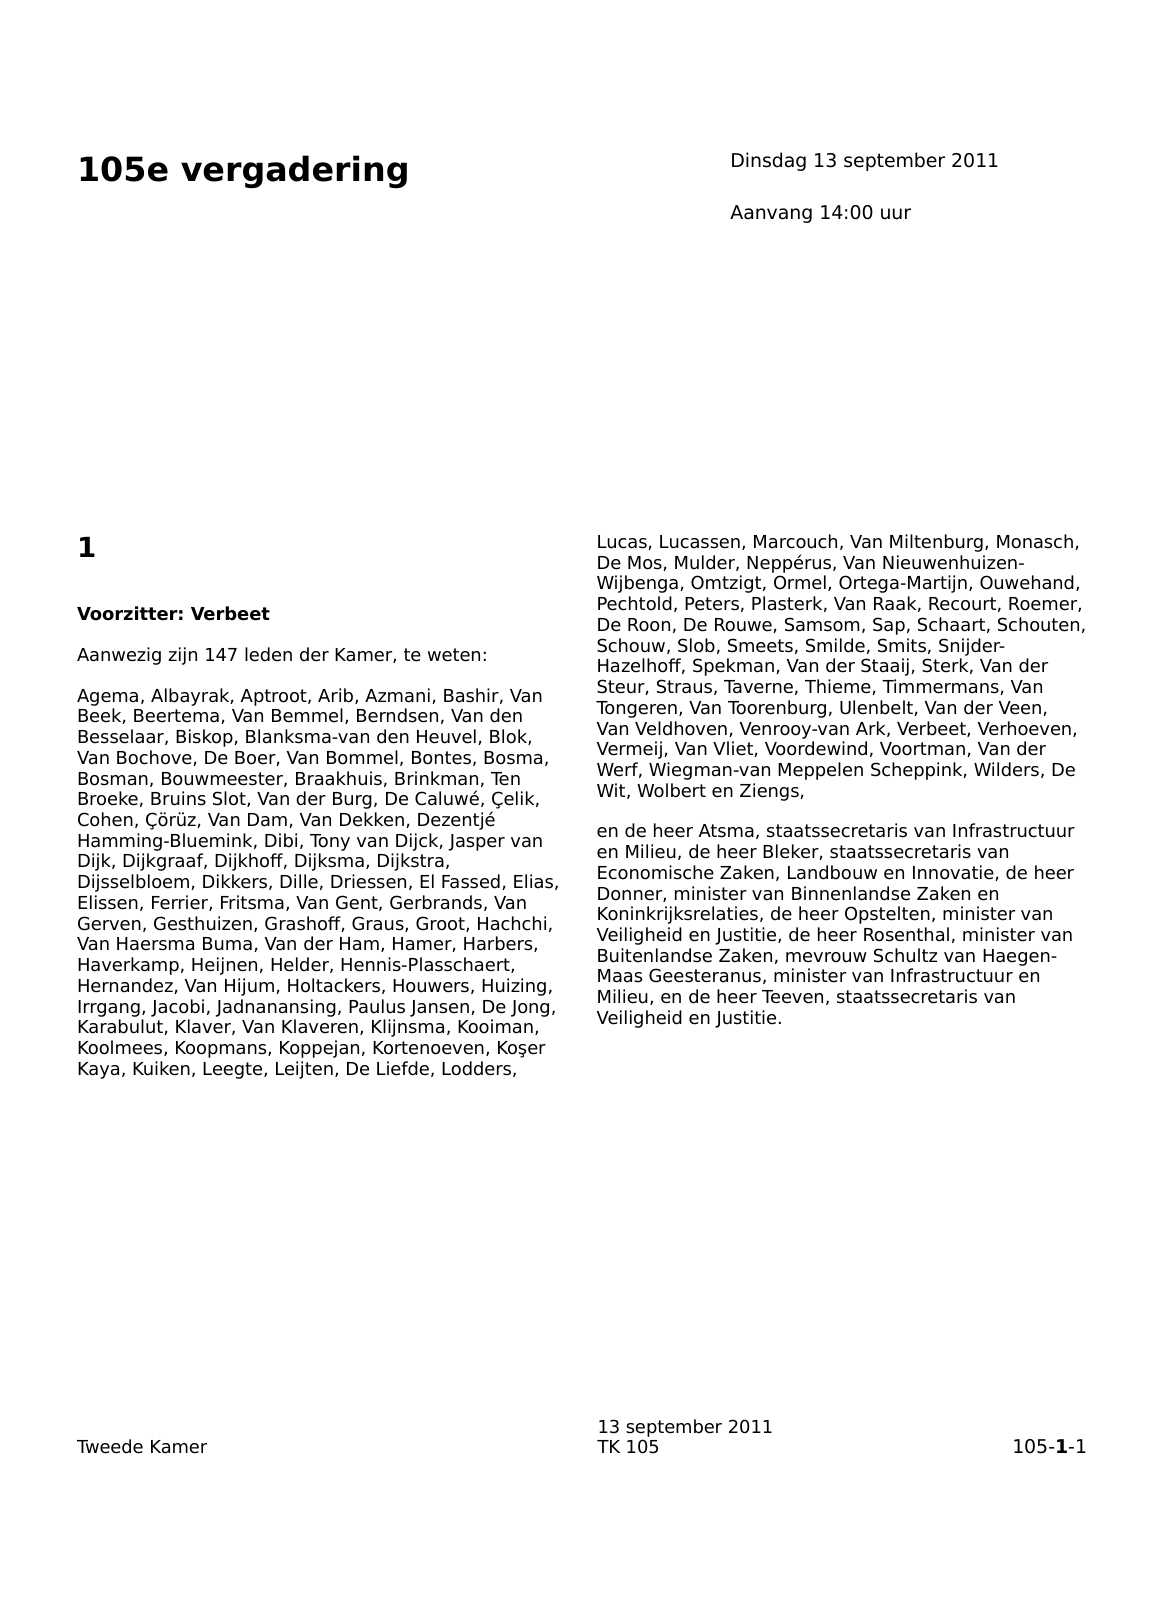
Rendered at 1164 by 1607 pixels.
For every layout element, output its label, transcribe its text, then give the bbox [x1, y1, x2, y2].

text Voorzitter: Verbeet [77, 604, 567, 625]
table_cell Aanvang 14:00 uur [730, 202, 1087, 254]
table_header Dinsdag 13 september 2011 [730, 150, 1087, 202]
title 1 [77, 532, 567, 564]
text Lucas, Lucassen, Marcouch, Van Miltenburg, Monasch, De Mos, Mulder, Neppérus, Van Nieuwenhuizen-Wijbenga, Omtzigt, Ormel, Ortega-Martijn, Ouwehand, Pechtold, Peters, Plasterk, Van Raak, Recourt, Roemer, De Roon, De Rouwe, Samsom, Sap, Schaart, Schouten, Schouw, Slob, Smeets, Smilde, Smits, Snijder-Hazelhoff, Spekman, Van der Staaij, Sterk, Van der Steur, Straus, Taverne, Thieme, Timmermans, Van Tongeren, Van Toorenburg, Ulenbelt, Van der Veen, Van Veldhoven, Venrooy-van Ark, Verbeet, Verhoeven, Vermeij, Van Vliet, Voordewind, Voortman, Van der Werf, Wiegman-van Meppelen Scheppink, Wilders, De Wit, Wolbert en Ziengs, [596, 532, 1087, 801]
text Aanwezig zijn 147 leden der Kamer, te weten: [77, 645, 567, 666]
text Agema, Albayrak, Aptroot, Arib, Azmani, Bashir, Van Beek, Beertema, Van Bemmel, Berndsen, Van den Besselaar, Biskop, Blanksma-van den Heuvel, Blok, Van Bochove, De Boer, Van Bommel, Bontes, Bosma, Bosman, Bouwmeester, Braakhuis, Brinkman, Ten Broeke, Bruins Slot, Van der Burg, De Caluwé, Çelik, Cohen, Çörüz, Van Dam, Van Dekken, Dezentjé Hamming-Bluemink, Dibi, Tony van Dijck, Jasper van Dijk, Dijkgraaf, Dijkhoff, Dijksma, Dijkstra, Dijsselbloem, Dikkers, Dille, Driessen, El Fassed, Elias, Elissen, Ferrier, Fritsma, Van Gent, Gerbrands, Van Gerven, Gesthuizen, Grashoff, Graus, Groot, Hachchi, Van Haersma Buma, Van der Ham, Hamer, Harbers, Haverkamp, Heijnen, Helder, Hennis-Plasschaert, Hernandez, Van Hijum, Holtackers, Houwers, Huizing, Irrgang, Jacobi, Jadnanansing, Paulus Jansen, De Jong, Karabulut, Klaver, Van Klaveren, Klijnsma, Kooiman, Koolmees, Koopmans, Koppejan, Kortenoeven, Koşer Kaya, Kuiken, Leegte, Leijten, De Liefde, Lodders, [77, 686, 567, 1079]
table_header 105e vergadering [77, 150, 730, 254]
text en de heer Atsma, staatssecretaris van Infrastructuur en Milieu, de heer Bleker, staatssecretaris van Economische Zaken, Landbouw en Innovatie, de heer Donner, minister van Binnenlandse Zaken en Koninkrijksrelaties, de heer Opstelten, minister van Veiligheid en Justitie, de heer Rosenthal, minister van Buitenlandse Zaken, mevrouw Schultz van Haegen-Maas Geesteranus, minister van Infrastructuur en Milieu, en de heer Teeven, staatssecretaris van Veiligheid en Justitie. [596, 821, 1087, 1028]
